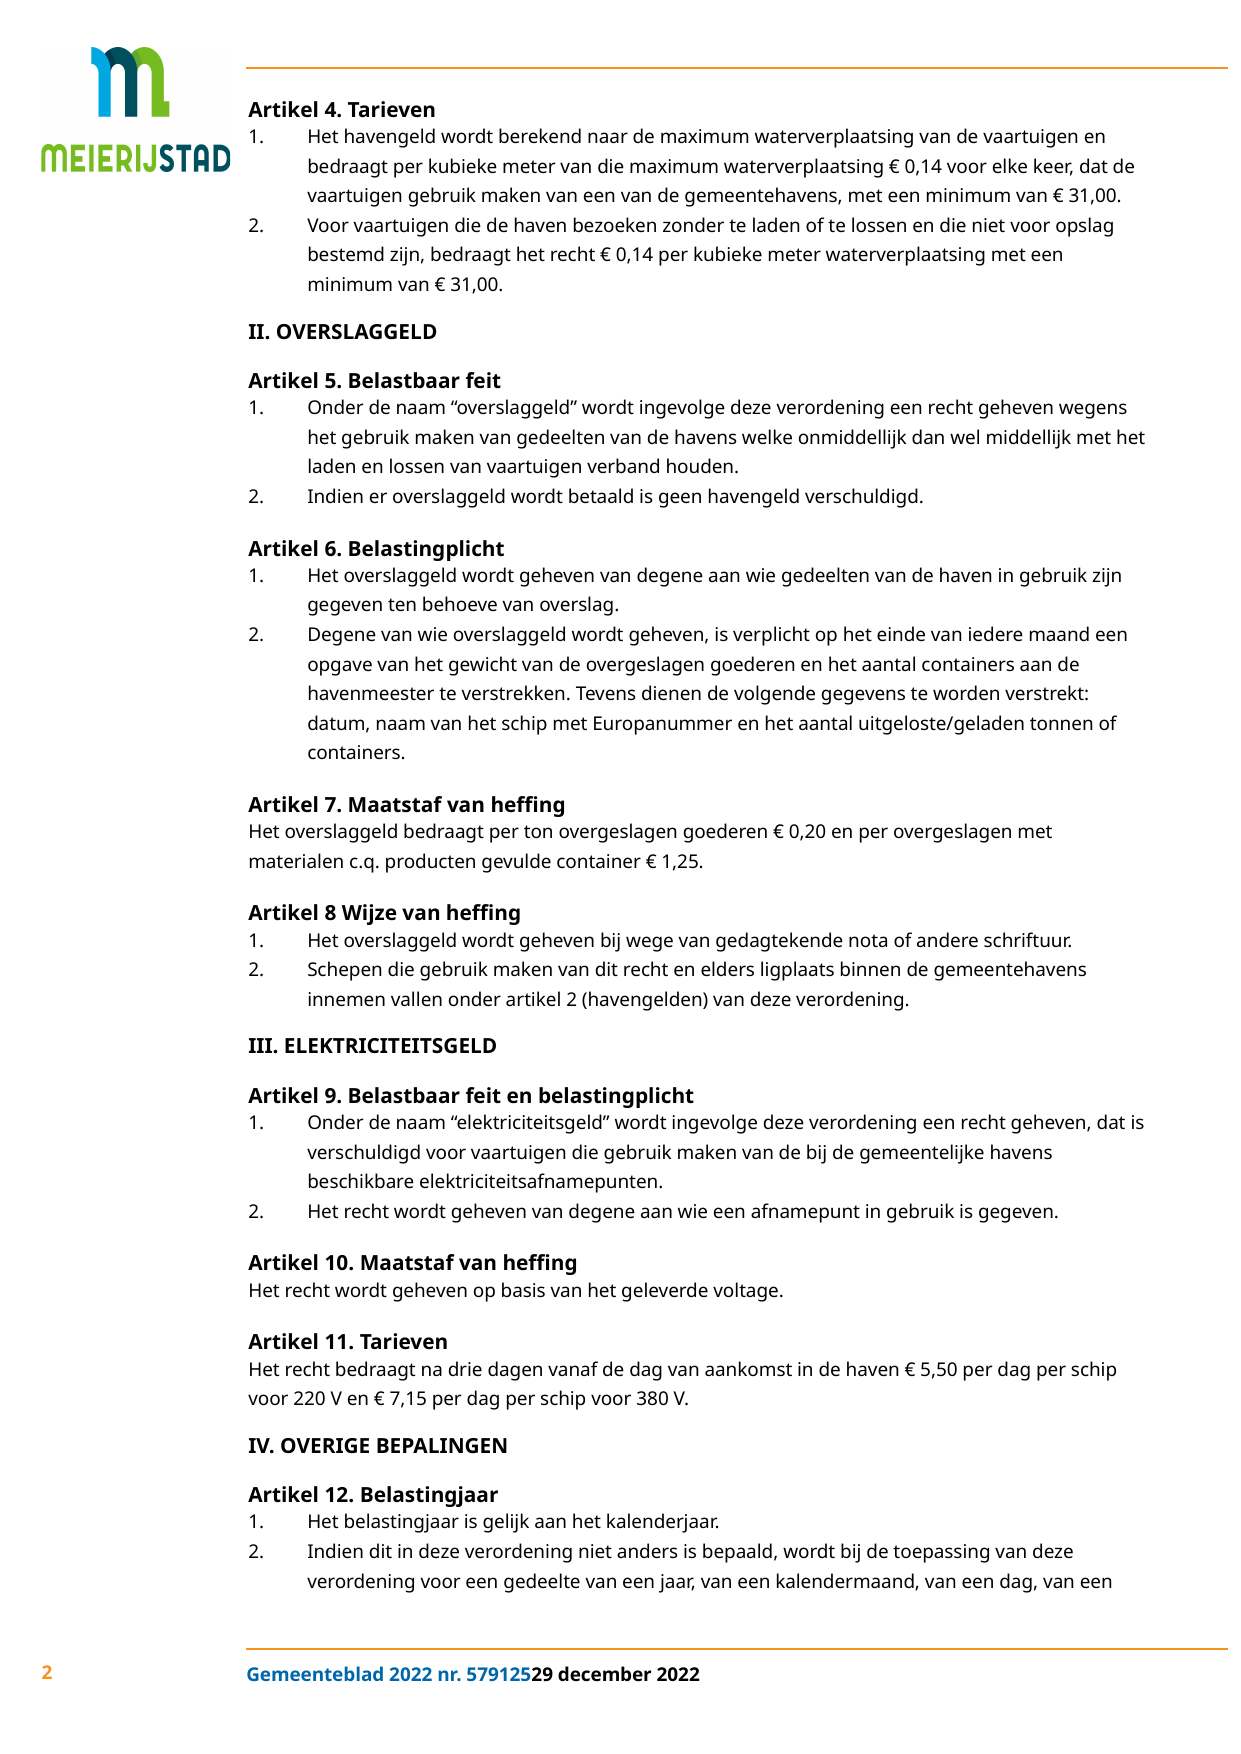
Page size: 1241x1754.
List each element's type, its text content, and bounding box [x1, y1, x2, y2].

text Artikel 10. Maatstaf van heffing [248, 1248, 1152, 1277]
list Het belastingjaar is gelijk aan het kalenderjaar. [248, 1509, 1152, 1534]
picture [41, 47, 231, 172]
list Het overslaggeld wordt geheven bij wege van gedagtekende nota of andere schriftuur. [248, 927, 1152, 953]
text Artikel 9. Belastbaar feit en belastingplicht [248, 1081, 1152, 1109]
text II. OVERSLAGGELD [248, 317, 1152, 345]
list Het recht wordt geheven van degene aan wie een afnamepunt in gebruik is gegeven. [248, 1198, 1152, 1224]
text Artikel 11. Tarieven [248, 1327, 1152, 1356]
text Artikel 8 Wijze van heffing [248, 898, 1152, 927]
text Het recht wordt geheven op basis van het geleverde voltage. [248, 1277, 1152, 1303]
list Onder de naam “elektriciteitsgeld” wordt ingevolge deze verordening een recht geheven, dat is verschuldigd voor vaartuigen die gebruik maken van de bij de gemeentelijke havens beschikbare elektriciteitsafnamepunten. [248, 1109, 1152, 1194]
text Artikel 7. Maatstaf van heffing [248, 790, 1152, 818]
list Het havengeld wordt berekend naar de maximum waterverplaatsing van de vaartuigen en bedraagt per kubieke meter van die maximum waterverplaatsing € 0,14 voor elke keer, dat de vaartuigen gebruik maken van een van de gemeentehavens, met een minimum van € 31,00. [248, 123, 1152, 208]
list Indien er overslaggeld wordt betaald is geen havengeld verschuldigd. [248, 483, 1152, 509]
text Het recht bedraagt na drie dagen vanaf de dag van aankomst in de haven € 5,50 per dag per schip voor 220 V en € 7,15 per dag per schip voor 380 V. [248, 1356, 1152, 1411]
list Degene van wie overslaggeld wordt geheven, is verplicht op het einde van iedere maand een opgave van het gewicht van de overgeslagen goederen en het aantal containers aan de havenmeester te verstrekken. Tevens dienen de volgende gegevens te worden verstrekt: datum, naam van het schip met Europanummer en het aantal uitgeloste/geladen tonnen of containers. [248, 621, 1152, 765]
list Schepen die gebruik maken van dit recht en elders ligplaats binnen de gemeentehavens innemen vallen onder artikel 2 (havengelden) van deze verordening. [248, 956, 1152, 1012]
text Artikel 4. Tarieven [248, 95, 1152, 123]
text III. ELEKTRICITEITSGELD [248, 1032, 1152, 1060]
text Het overslaggeld bedraagt per ton overgeslagen goederen € 0,20 en per overgeslagen met materialen c.q. producten gevulde container € 1,25. [248, 818, 1152, 874]
text IV. OVERIGE BEPALINGEN [248, 1431, 1152, 1459]
text Artikel 5. Belastbaar feit [248, 366, 1152, 394]
list Indien dit in deze verordening niet anders is bepaald, wordt bij de toepassing van deze verordening voor een gedeelte van een jaar, van een kalendermaand, van een dag, van een [248, 1538, 1152, 1594]
list Voor vaartuigen die de haven bezoeken zonder te laden of te lossen en die niet voor opslag bestemd zijn, bedraagt het recht € 0,14 per kubieke meter waterverplaatsing met een minimum van € 31,00. [248, 212, 1152, 297]
list Het overslaggeld wordt geheven van degene aan wie gedeelten van de haven in gebruik zijn gegeven ten behoeve van overslag. [248, 562, 1152, 617]
list Onder de naam “overslaggeld” wordt ingevolge deze verordening een recht geheven wegens het gebruik maken van gedeelten van de havens welke onmiddellijk dan wel middellijk met het laden en lossen van vaartuigen verband houden. [248, 394, 1152, 479]
text Artikel 12. Belastingjaar [248, 1480, 1152, 1509]
text Artikel 6. Belastingplicht [248, 534, 1152, 562]
